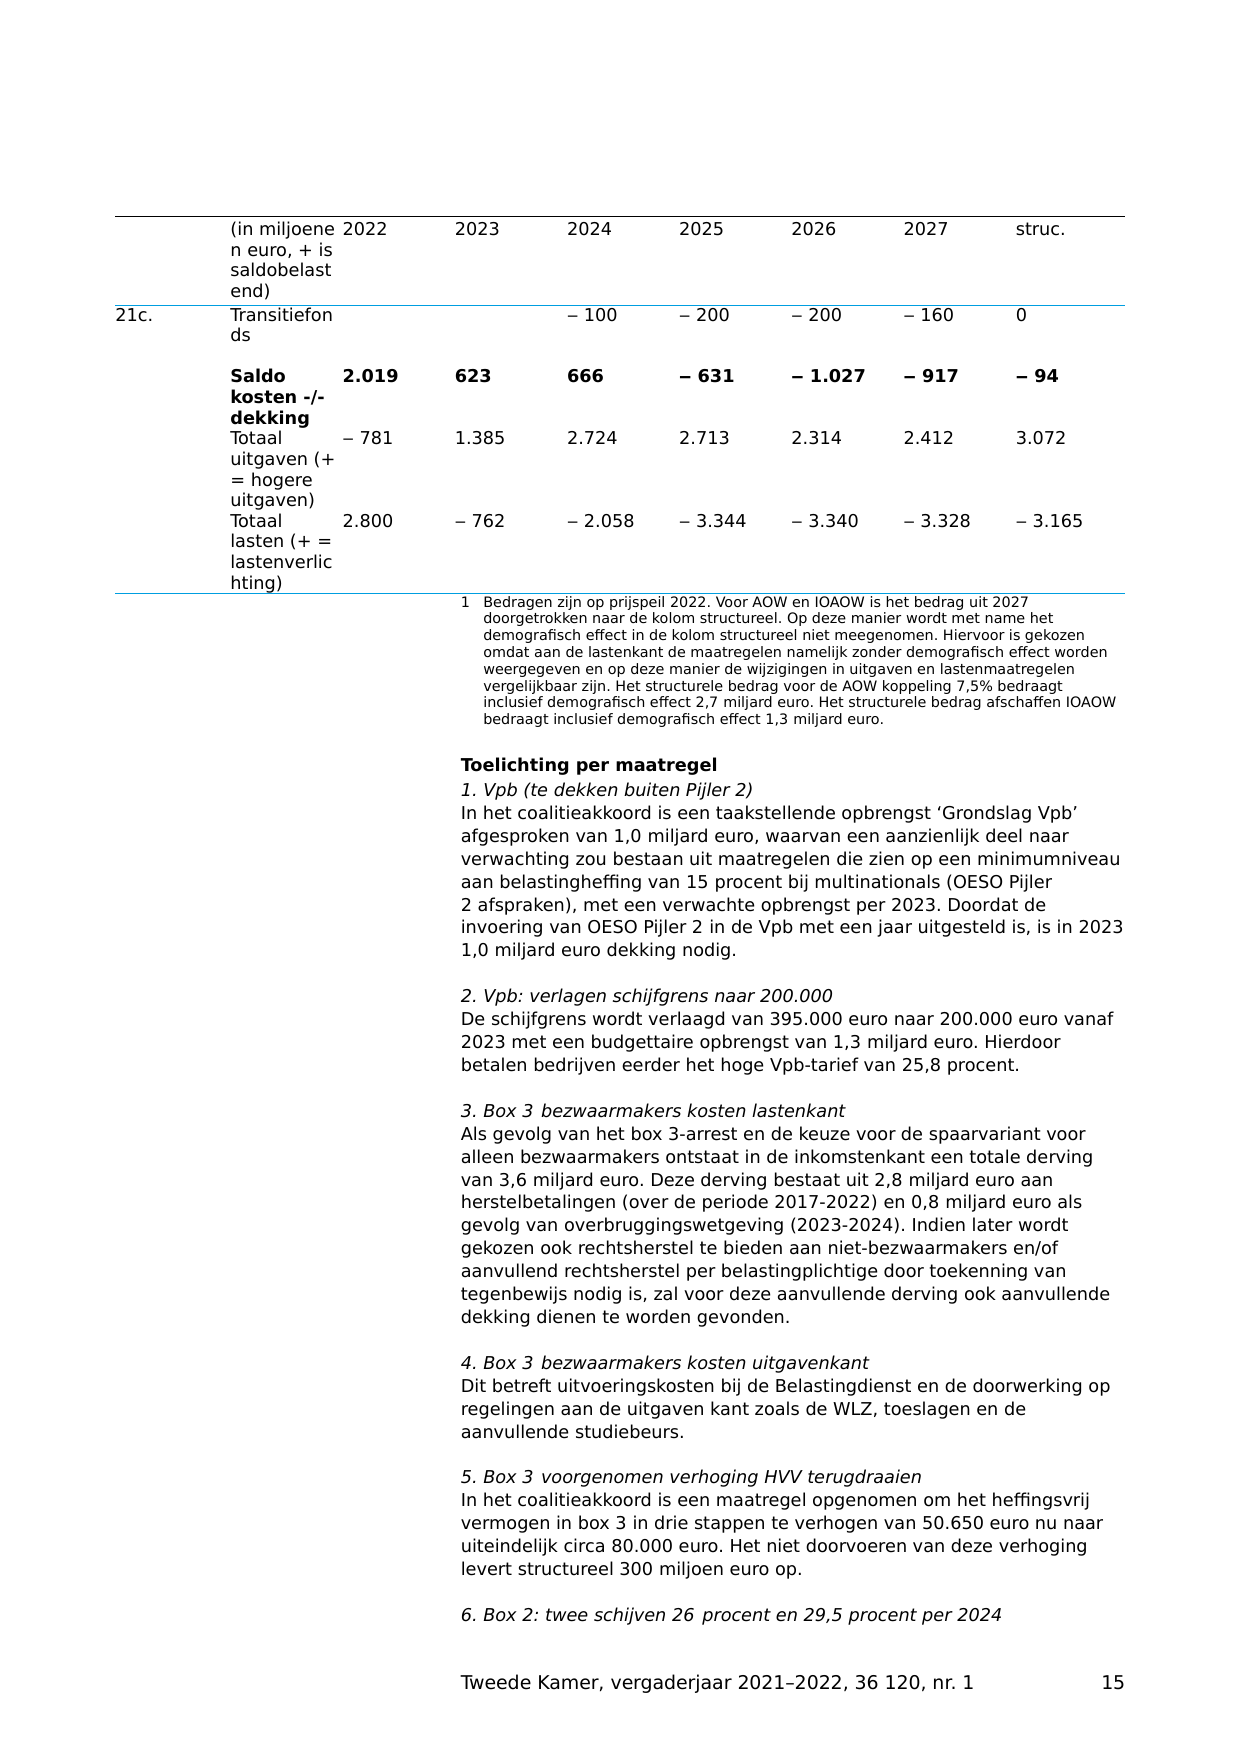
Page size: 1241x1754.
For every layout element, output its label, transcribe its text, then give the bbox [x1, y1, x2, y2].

table_cell [340, 346, 452, 366]
table_cell ‒ 94 [1013, 366, 1125, 428]
table_cell 2027 [900, 217, 1013, 304]
table_cell struc. [1013, 217, 1125, 304]
table_cell [676, 346, 788, 366]
text 4. Box 3 bezwaarmakers kosten uitgavenkant Dit betreft uitvoeringskosten bij de Belastingdienst en de doorwerking op regelingen aan de uitgaven kant zoals de WLZ, toeslagen en de aanvullende studiebeurs. [461, 1351, 1125, 1443]
table_cell 2.019 [340, 366, 452, 428]
table_cell 21c. [115, 306, 227, 346]
table_cell ‒ 631 [676, 366, 788, 428]
table_cell [227, 346, 339, 366]
table_cell ‒ 160 [900, 306, 1013, 346]
table_cell ‒ 3.328 [900, 511, 1013, 593]
table_cell [115, 366, 227, 428]
table_cell [115, 511, 227, 593]
text 3. Box 3 bezwaarmakers kosten lastenkant Als gevolg van het box 3-arrest en de keuze voor de spaarvariant voor alleen bezwaarmakers ontstaat in de inkomstenkant een totale derving van 3,6 miljard euro. Deze derving bestaat uit 2,8 miljard euro aan herstelbetalingen (over de periode 2017-2022) en 0,8 miljard euro als gevolg van overbruggingswetgeving (2023-2024). Indien later wordt gekozen ook rechtsherstel te bieden aan niet-bezwaarmakers en/of aanvullend rechtsherstel per belastingplichtige door toekenning van tegenbewijs nodig is, zal voor deze aanvullende derving ook aanvullende dekking dienen te worden gevonden. [461, 1099, 1125, 1328]
table_cell 2.412 [900, 428, 1013, 511]
table_cell ‒ 3.165 [1013, 511, 1125, 593]
table_cell [115, 346, 227, 366]
table_cell [1013, 346, 1125, 366]
text 1. Vpb (te dekken buiten Pijler 2) In het coalitieakkoord is een taakstellende opbrengst ‘Grondslag Vpb’ afgesproken van 1,0 miljard euro, waarvan een aanzienlijk deel naar verwachting zou bestaan uit maatregelen die zien op een minimumniveau aan belastingheffing van 15 procent bij multinationals (OESO Pijler 2 afspraken), met een verwachte opbrengst per 2023. Doordat de invoering van OESO Pijler 2 in de Vpb met een jaar uitgesteld is, is in 2023 1,0 miljard euro dekking nodig. [461, 778, 1125, 961]
table_cell 666 [564, 366, 676, 428]
table_cell Totaal lasten (+ = lastenverlichting) [227, 511, 339, 593]
text 6. Box 2: twee schijven 26 procent en 29,5 procent per 2024 [461, 1603, 1125, 1626]
table_cell [788, 346, 900, 366]
text 5. Box 3 voorgenomen verhoging HVV terugdraaien In het coalitieakkoord is een maatregel opgenomen om het heffingsvrij vermogen in box 3 in drie stappen te verhogen van 50.650 euro nu naar uiteindelijk circa 80.000 euro. Het niet doorvoeren van deze verhoging levert structureel 300 miljoen euro op. [461, 1466, 1125, 1580]
table_cell ‒ 100 [564, 306, 676, 346]
table_cell ‒ 3.340 [788, 511, 900, 593]
table_cell 2024 [564, 217, 676, 304]
table_cell [900, 346, 1013, 366]
text 2. Vpb: verlagen schijfgrens naar 200.000 De schijfgrens wordt verlaagd van 395.000 euro naar 200.000 euro vanaf 2023 met een budgettaire opbrengst van 1,3 miljard euro. Hierdoor betalen bedrijven eerder het hoge Vpb-tarief van 25,8 procent. [461, 984, 1125, 1076]
table_cell ‒ 200 [676, 306, 788, 346]
table_cell ‒ 2.058 [564, 511, 676, 593]
table_cell 2025 [676, 217, 788, 304]
table_cell [452, 306, 564, 346]
table_cell [115, 217, 227, 304]
table_cell 2023 [452, 217, 564, 304]
table_cell ‒ 1.027 [788, 366, 900, 428]
table_cell [115, 428, 227, 511]
table_cell Saldo kosten -/- dekking [227, 366, 339, 428]
text Toelichting per maatregel [461, 753, 1125, 776]
table_cell 1.385 [452, 428, 564, 511]
table_cell 3.072 [1013, 428, 1125, 511]
table_cell 2022 [340, 217, 452, 304]
table_cell [452, 346, 564, 366]
table_cell 623 [452, 366, 564, 428]
table_cell ‒ 781 [340, 428, 452, 511]
table_cell 2.314 [788, 428, 900, 511]
table_cell 2.800 [340, 511, 452, 593]
table_cell (in miljoenen euro, + is saldobelastend) [227, 217, 339, 304]
table_cell Totaal uitgaven (+ = hogere uitgaven) [227, 428, 339, 511]
table_cell 2026 [788, 217, 900, 304]
table_cell 2.724 [564, 428, 676, 511]
table_cell ‒ 917 [900, 366, 1013, 428]
list Bedragen zijn op prijspeil 2022. Voor AOW en IOAOW is het bedrag uit 2027 doorgetrokken naar de kolom structureel. Op deze manier wordt met name het demografisch effect in de kolom structureel niet meegenomen. Hiervoor is gekozen omdat aan de lastenkant de maatregelen namelijk zonder demografisch effect worden weergegeven en op deze manier de wijzigingen in uitgaven en lastenmaatregelen vergelijkbaar zijn. Het structurele bedrag voor de AOW koppeling 7,5% bedraagt inclusief demografisch effect 2,7 miljard euro. Het structurele bedrag afschaffen IOAOW bedraagt inclusief demografisch effect 1,3 miljard euro. [461, 594, 1125, 728]
table_cell [340, 306, 452, 346]
table_cell ‒ 3.344 [676, 511, 788, 593]
table_cell ‒ 762 [452, 511, 564, 593]
table_cell Transitiefonds [227, 306, 339, 346]
table_cell 2.713 [676, 428, 788, 511]
table_cell 0 [1013, 306, 1125, 346]
table_cell ‒ 200 [788, 306, 900, 346]
table_cell [564, 346, 676, 366]
table_header Tabel 7 1 [115, 191, 1125, 216]
